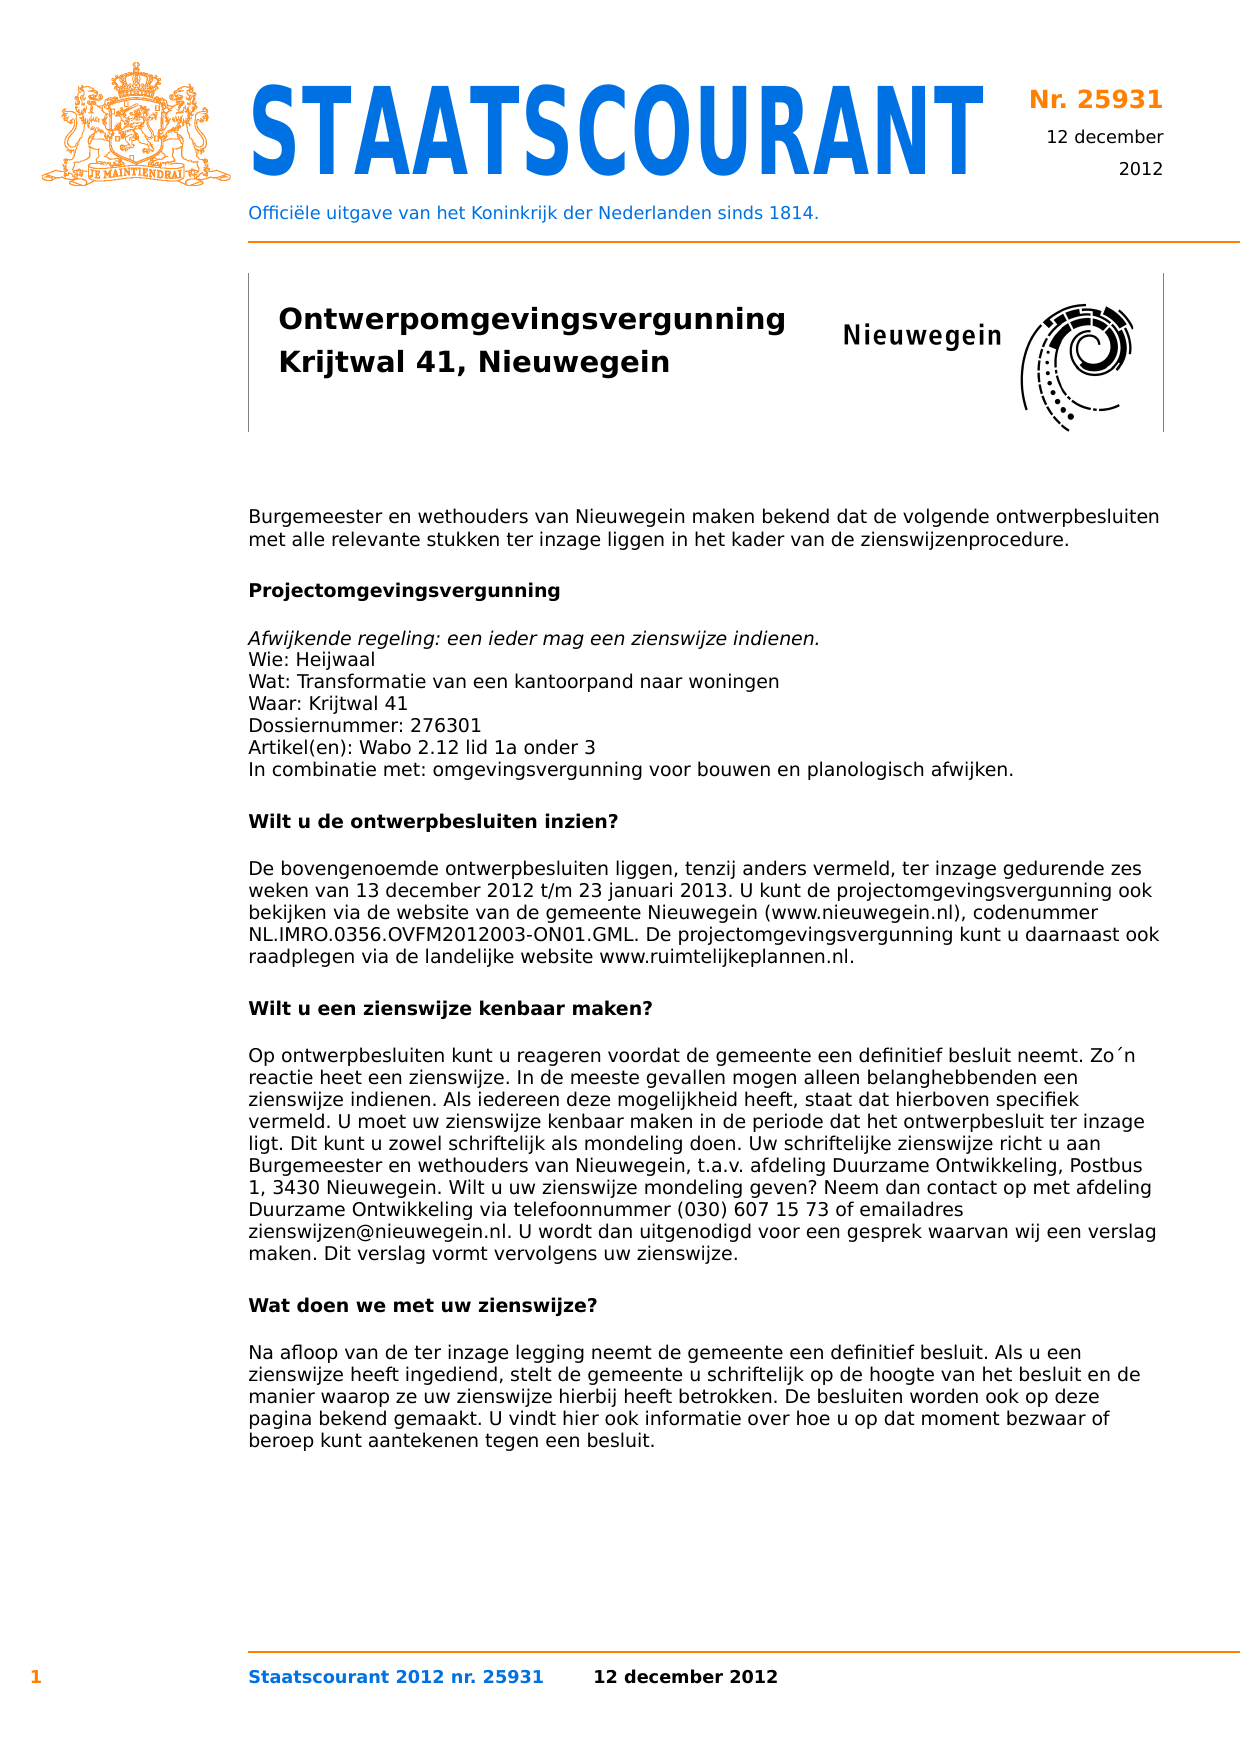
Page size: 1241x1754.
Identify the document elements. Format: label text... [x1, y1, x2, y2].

table_header STAATSCOURANT [248, 62, 998, 203]
text De bovengenoemde ontwerpbesluiten liggen, tenzij anders vermeld, ter inzage gedurende zes weken van 13 december 2012 t/m 23 januari 2013. U kunt de projectomgevingsvergunning ook bekijken via de website van de gemeente Nieuwegein (www.nieuwegein.nl), codenummer NL.IMRO.0356.OVFM2012003-ON01.GML. De projectomgevingsvergunning kunt u daarnaast ook raadplegen via de landelijke website www.ruimtelijkeplannen.nl. [248, 858, 1163, 968]
subtitle Projectomgevingsvergunning [248, 580, 1163, 602]
subtitle Ontwerpomgevingsvergunning Krijtwal 41, Nieuwegein [249, 273, 1163, 432]
table_header Nr. 25931 [998, 62, 1240, 121]
text Dossiernummer: 276301 [248, 715, 1163, 737]
text Artikel(en): Wabo 2.12 lid 1a onder 3 [248, 737, 1163, 759]
text Wat: Transformatie van een kantoorpand naar woningen [248, 671, 1163, 693]
text Wie: Heijwaal [248, 649, 1163, 671]
text In combinatie met: omgevingsvergunning voor bouwen en planologisch afwijken. [248, 759, 1163, 781]
subtitle Wilt u de ontwerpbesluiten inzien? [248, 811, 1163, 833]
subtitle Wilt u een zienswijze kenbaar maken? [248, 998, 1163, 1020]
text Burgemeester en wethouders van Nieuwegein maken bekend dat de volgende ontwerpbesluiten met alle relevante stukken ter inzage liggen in het kader van de zienswijzenprocedure. [248, 506, 1163, 550]
text Na afloop van de ter inzage legging neemt de gemeente een definitief besluit. Als u een zienswijze heeft ingediend, stelt de gemeente u schriftelijk op de hoogte van het besluit en de manier waarop ze uw zienswijze hierbij heeft betrokken. De besluiten worden ook op deze pagina bekend gemaakt. U vindt hier ook informatie over hoe u op dat moment bezwaar of beroep kunt aantekenen tegen een besluit. [248, 1342, 1163, 1452]
picture [41, 62, 231, 186]
table_cell 12 december [998, 121, 1240, 153]
subtitle Wat doen we met uw zienswijze? [248, 1295, 1163, 1317]
picture [844, 302, 1134, 433]
table_header [25, 62, 248, 241]
table_cell Officiële uitgave van het Koninkrijk der Nederlanden sinds 1814. [248, 203, 1240, 241]
table_cell 2012 [998, 153, 1240, 203]
text Op ontwerpbesluiten kunt u reageren voordat de gemeente een definitief besluit neemt. Zo´n reactie heet een zienswijze. In de meeste gevallen mogen alleen belanghebbenden een zienswijze indienen. Als iedereen deze mogelijkheid heeft, staat dat hierboven specifiek vermeld. U moet uw zienswijze kenbaar maken in de periode dat het ontwerpbesluit ter inzage ligt. Dit kunt u zowel schriftelijk als mondeling doen. Uw schriftelijke zienswijze richt u aan Burgemeester en wethouders van Nieuwegein, t.a.v. afdeling Duurzame Ontwikkeling, Postbus 1, 3430 Nieuwegein. Wilt u uw zienswijze mondeling geven? Neem dan contact op met afdeling Duurzame Ontwikkeling via telefoonnummer (030) 607 15 73 of emailadres zienswijzen@nieuwegein.nl. U wordt dan uitgenodigd voor een gesprek waarvan wij een verslag maken. Dit verslag vormt vervolgens uw zienswijze. [248, 1045, 1163, 1265]
text Waar: Krijtwal 41 [248, 693, 1163, 715]
text Afwijkende regeling: een ieder mag een zienswijze indienen. [248, 627, 1163, 649]
